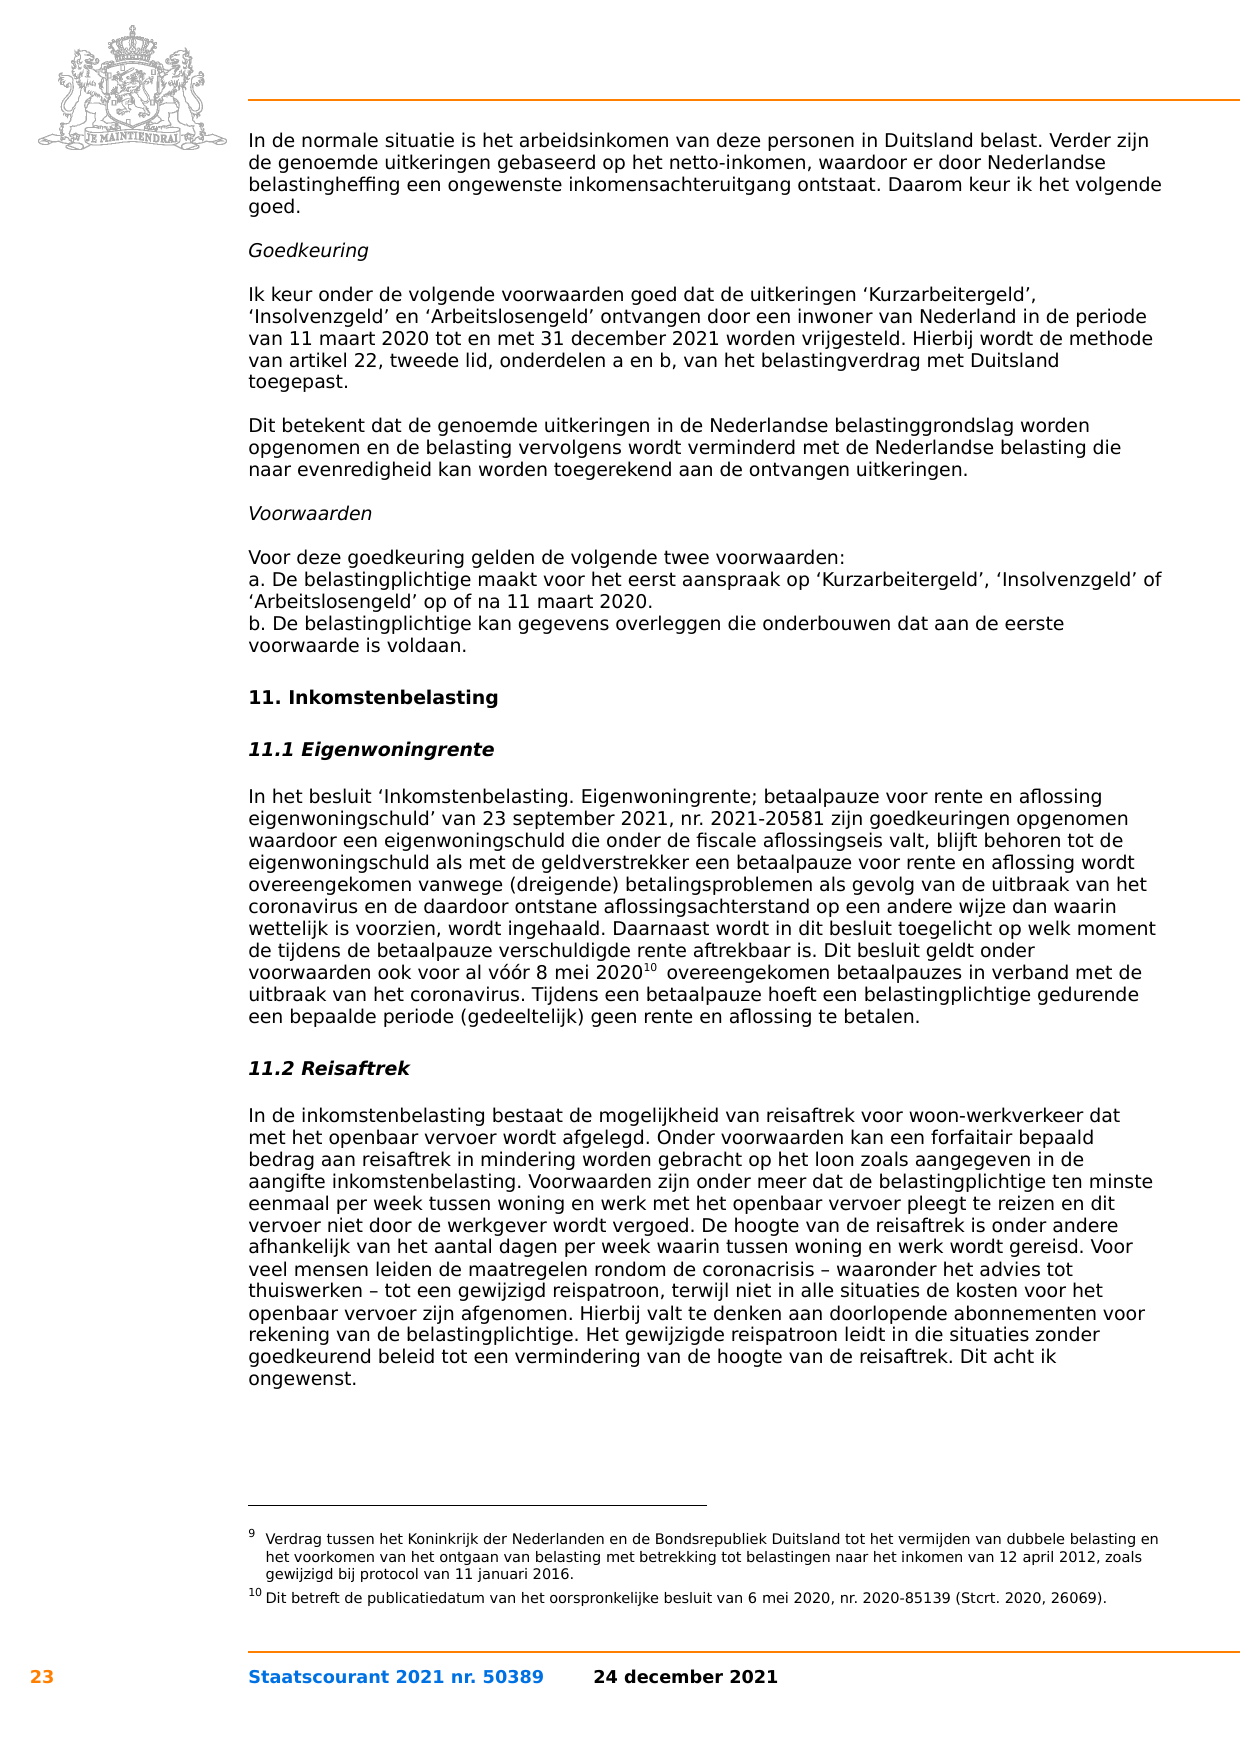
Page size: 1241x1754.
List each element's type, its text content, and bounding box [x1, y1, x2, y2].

text In het besluit ‘Inkomstenbelasting. Eigenwoningrente; betaalpauze voor rente en aflossing eigenwoningschuld’ van 23 september 2021, nr. 2021-20581 zijn goedkeuringen opgenomen waardoor een eigenwoningschuld die onder de fiscale aflossingseis valt, blijft behoren tot de eigenwoningschuld als met de geldverstrekker een betaalpauze voor rente en aflossing wordt overeengekomen vanwege (dreigende) betalingsproblemen als gevolg van de uitbraak van het coronavirus en de daardoor ontstane aflossingsachterstand op een andere wijze dan waarin wettelijk is voorzien, wordt ingehaald. Daarnaast wordt in dit besluit toegelicht op welk moment de tijdens de betaalpauze verschuldigde rente aftrekbaar is. Dit besluit geldt onder voorwaarden ook voor al vóór 8 mei 2020 overeengekomen betaalpauzes in verband met de uitbraak van het coronavirus. Tijdens een betaalpauze hoeft een belastingplichtige gedurende een bepaalde periode (gedeeltelijk) geen rente en aflossing te betalen. [248, 786, 1163, 1028]
subtitle 11.1 Eigenwoningrente [248, 739, 1163, 761]
text In de inkomstenbelasting bestaat de mogelijkheid van reisaftrek voor woon-werkverkeer dat met het openbaar vervoer wordt afgelegd. Onder voorwaarden kan een forfaitair bepaald bedrag aan reisaftrek in mindering worden gebracht op het loon zoals aangegeven in de aangifte inkomstenbelasting. Voorwaarden zijn onder meer dat de belastingplichtige ten minste eenmaal per week tussen woning en werk met het openbaar vervoer pleegt te reizen en dit vervoer niet door de werkgever wordt vergoed. De hoogte van de reisaftrek is onder andere afhankelijk van het aantal dagen per week waarin tussen woning en werk wordt gereisd. Voor veel mensen leiden de maatregelen rondom de coronacrisis – waaronder het advies tot thuiswerken – tot een gewijzigd reispatroon, terwijl niet in alle situaties de kosten voor het openbaar vervoer zijn afgenomen. Hierbij valt te denken aan doorlopende abonnementen voor rekening van de belastingplichtige. Het gewijzigde reispatroon leidt in die situaties zonder goedkeurend beleid tot een vermindering van de hoogte van de reisaftrek. Dit acht ik ongewenst. [248, 1104, 1163, 1390]
subtitle Goedkeuring [248, 240, 1163, 262]
subtitle 11. Inkomstenbelasting [248, 687, 1163, 709]
text In de normale situatie is het arbeidsinkomen van deze personen in Duitsland belast. Verder zijn de genoemde uitkeringen gebaseerd op het netto-inkomen, waardoor er door Nederlandse belastingheffing een ongewenste inkomensachteruitgang ontstaat. Daarom keur ik het volgende goed. [248, 130, 1163, 218]
text a. De belastingplichtige maakt voor het eerst aanspraak op ‘Kurzarbeitergeld’, ‘Insolvenzgeld’ of ‘Arbeitslosengeld’ op of na 11 maart 2020. [248, 569, 1163, 613]
text Dit betreft de publicatiedatum van het oorspronkelijke besluit van 6 mei 2020, nr. 2020-85139 (Stcrt. 2020, 26069). [248, 1586, 1163, 1608]
text b. De belastingplichtige kan gegevens overleggen die onderbouwen dat aan de eerste voorwaarde is voldaan. [248, 613, 1163, 657]
subtitle Voorwaarden [248, 503, 1163, 525]
text Voor deze goedkeuring gelden de volgende twee voorwaarden: [248, 547, 1163, 569]
text Verdrag tussen het Koninkrijk der Nederlanden en de Bondsrepubliek Duitsland tot het vermijden van dubbele belasting en het voorkomen van het ontgaan van belasting met betrekking tot belastingen naar het inkomen van 12 april 2012, zoals gewijzigd bij protocol van 11 januari 2016. [248, 1527, 1163, 1583]
subtitle 11.2 Reisaftrek [248, 1058, 1163, 1079]
text Ik keur onder de volgende voorwaarden goed dat de uitkeringen ‘Kurzarbeitergeld’, ‘Insolvenzgeld’ en ‘Arbeitslosengeld’ ontvangen door een inwoner van Nederland in de periode van 11 maart 2020 tot en met 31 december 2021 worden vrijgesteld. Hierbij wordt de methode van artikel 22, tweede lid, onderdelen a en b, van het belastingverdrag met Duitsland toegepast. [248, 283, 1163, 393]
picture [38, 25, 227, 150]
text Dit betekent dat de genoemde uitkeringen in de Nederlandse belastinggrondslag worden opgenomen en de belasting vervolgens wordt verminderd met de Nederlandse belasting die naar evenredigheid kan worden toegerekend aan de ontvangen uitkeringen. [248, 415, 1163, 481]
